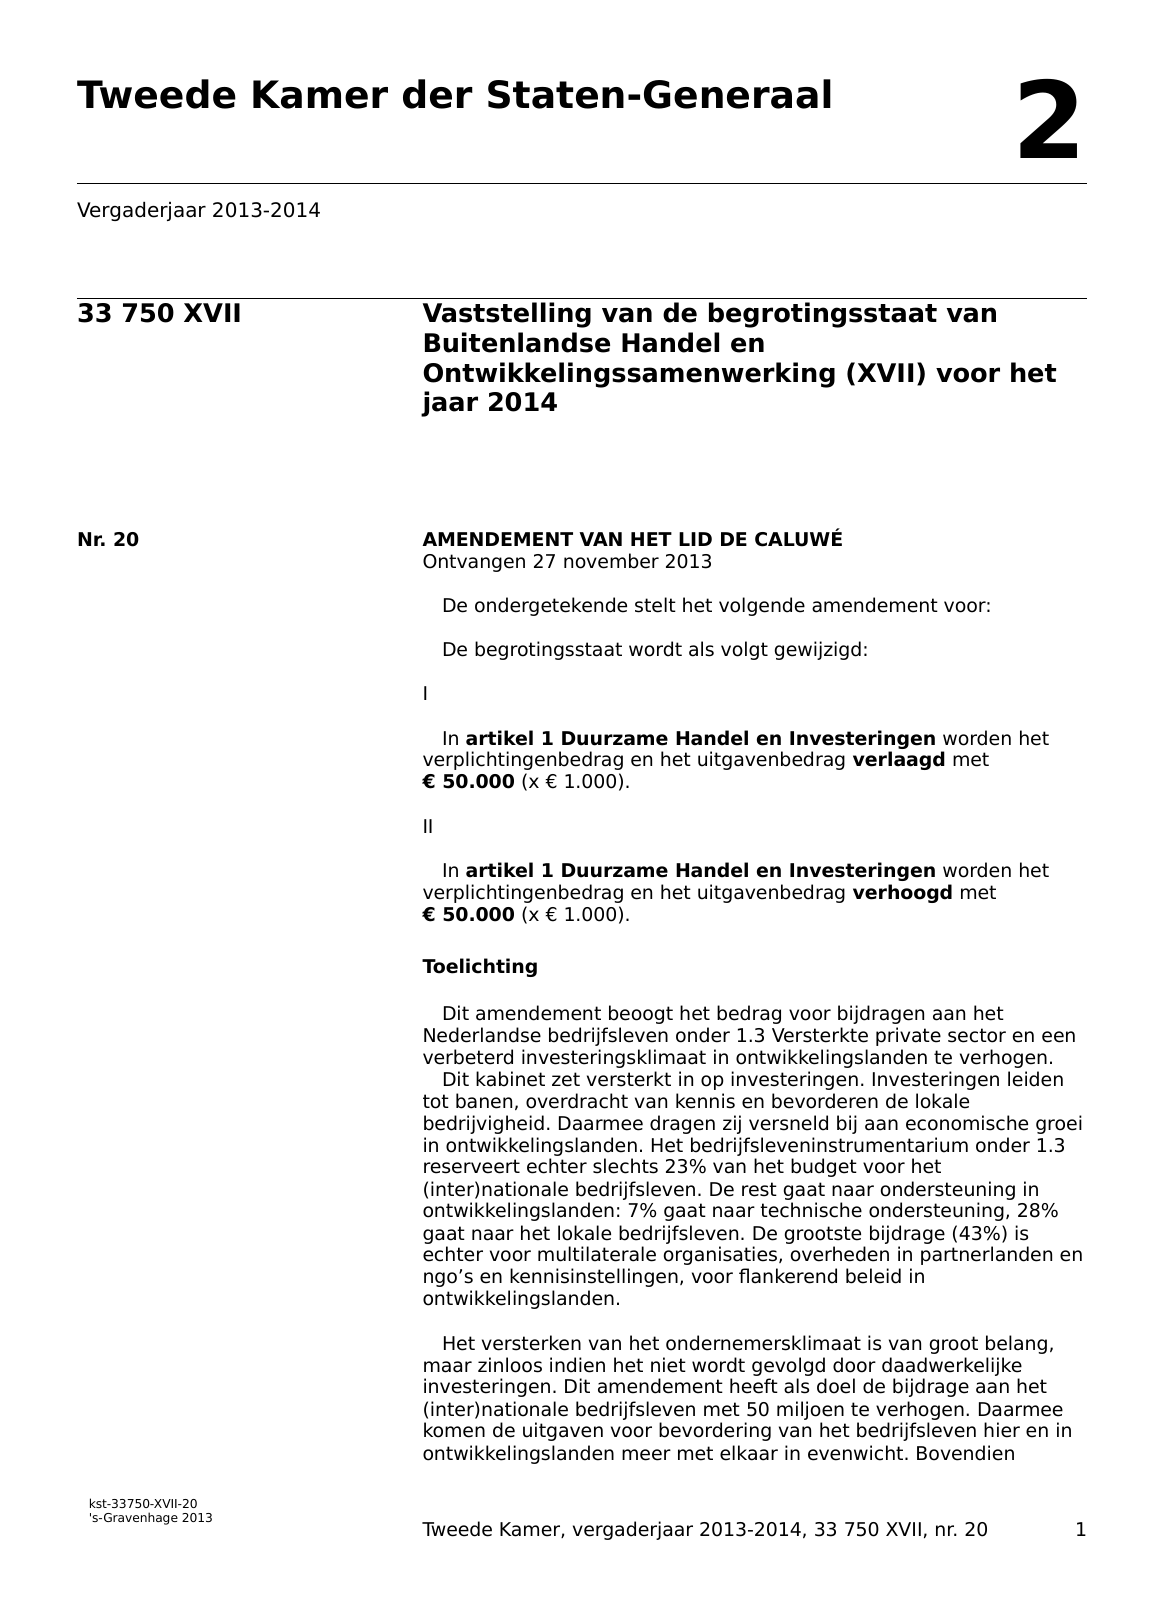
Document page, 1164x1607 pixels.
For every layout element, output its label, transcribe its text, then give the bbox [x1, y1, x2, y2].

subtitle 33 750 XVII Vaststelling van de begrotingsstaat van Buitenlandse Handel en Ontwikkelingssamenwerking (XVII) voor het jaar 2014 [77, 299, 1087, 418]
text I [422, 683, 1087, 705]
text II [422, 816, 1087, 837]
text Ontvangen 27 november 2013 [422, 551, 1087, 573]
subtitle Nr. 20 AMENDEMENT VAN HET LID DE CALUWÉ [77, 529, 1087, 551]
table_header 2 [886, 59, 1087, 183]
text Dit amendement beoogt het bedrag voor bijdragen aan het Nederlandse bedrijfsleven onder 1.3 Versterkte private sector en een verbeterd investeringsklimaat in ontwikkelingslanden te verhogen. [422, 1003, 1087, 1068]
text De begrotingsstaat wordt als volgt gewijzigd: [422, 639, 1087, 661]
text In artikel 1 Duurzame Handel en Investeringen worden het verplichtingenbedrag en het uitgavenbedrag verhoogd met € 50.000 (x € 1.000). [422, 860, 1087, 926]
text Dit kabinet zet versterkt in op investeringen. Investeringen leiden tot banen, overdracht van kennis en bevorderen de lokale bedrijvigheid. Daarmee dragen zij versneld bij aan economische groei in ontwikkelingslanden. Het bedrijfsleveninstrumentarium onder 1.3 reserveert echter slechts 23% van het budget voor het (inter)nationale bedrijfsleven. De rest gaat naar ondersteuning in ontwikkelingslanden: 7% gaat naar technische ondersteuning, 28% gaat naar het lokale bedrijfsleven. De grootste bijdrage (43%) is echter voor multilaterale organisaties, overheden in partnerlanden en ngo’s en kennisinstellingen, voor flankerend beleid in ontwikkelingslanden. [422, 1068, 1087, 1310]
text 's-Gravenhage 2013 [88, 1511, 323, 1525]
text kst-33750-XVII-20 [88, 1497, 323, 1511]
subtitle Toelichting [422, 956, 1087, 978]
text De ondergetekende stelt het volgende amendement voor: [422, 595, 1087, 617]
table_cell Vergaderjaar 2013-2014 [77, 184, 1087, 298]
text In artikel 1 Duurzame Handel en Investeringen worden het verplichtingenbedrag en het uitgavenbedrag verlaagd met € 50.000 (x € 1.000). [422, 727, 1087, 793]
table_header Tweede Kamer der Staten-Generaal [77, 59, 886, 183]
text Het versterken van het ondernemersklimaat is van groot belang, maar zinloos indien het niet wordt gevolgd door daadwerkelijke investeringen. Dit amendement heeft als doel de bijdrage aan het (inter)nationale bedrijfsleven met 50 miljoen te verhogen. Daarmee komen de uitgaven voor bevordering van het bedrijfsleven hier en in ontwikkelingslanden meer met elkaar in evenwicht. Bovendien [422, 1332, 1087, 1464]
